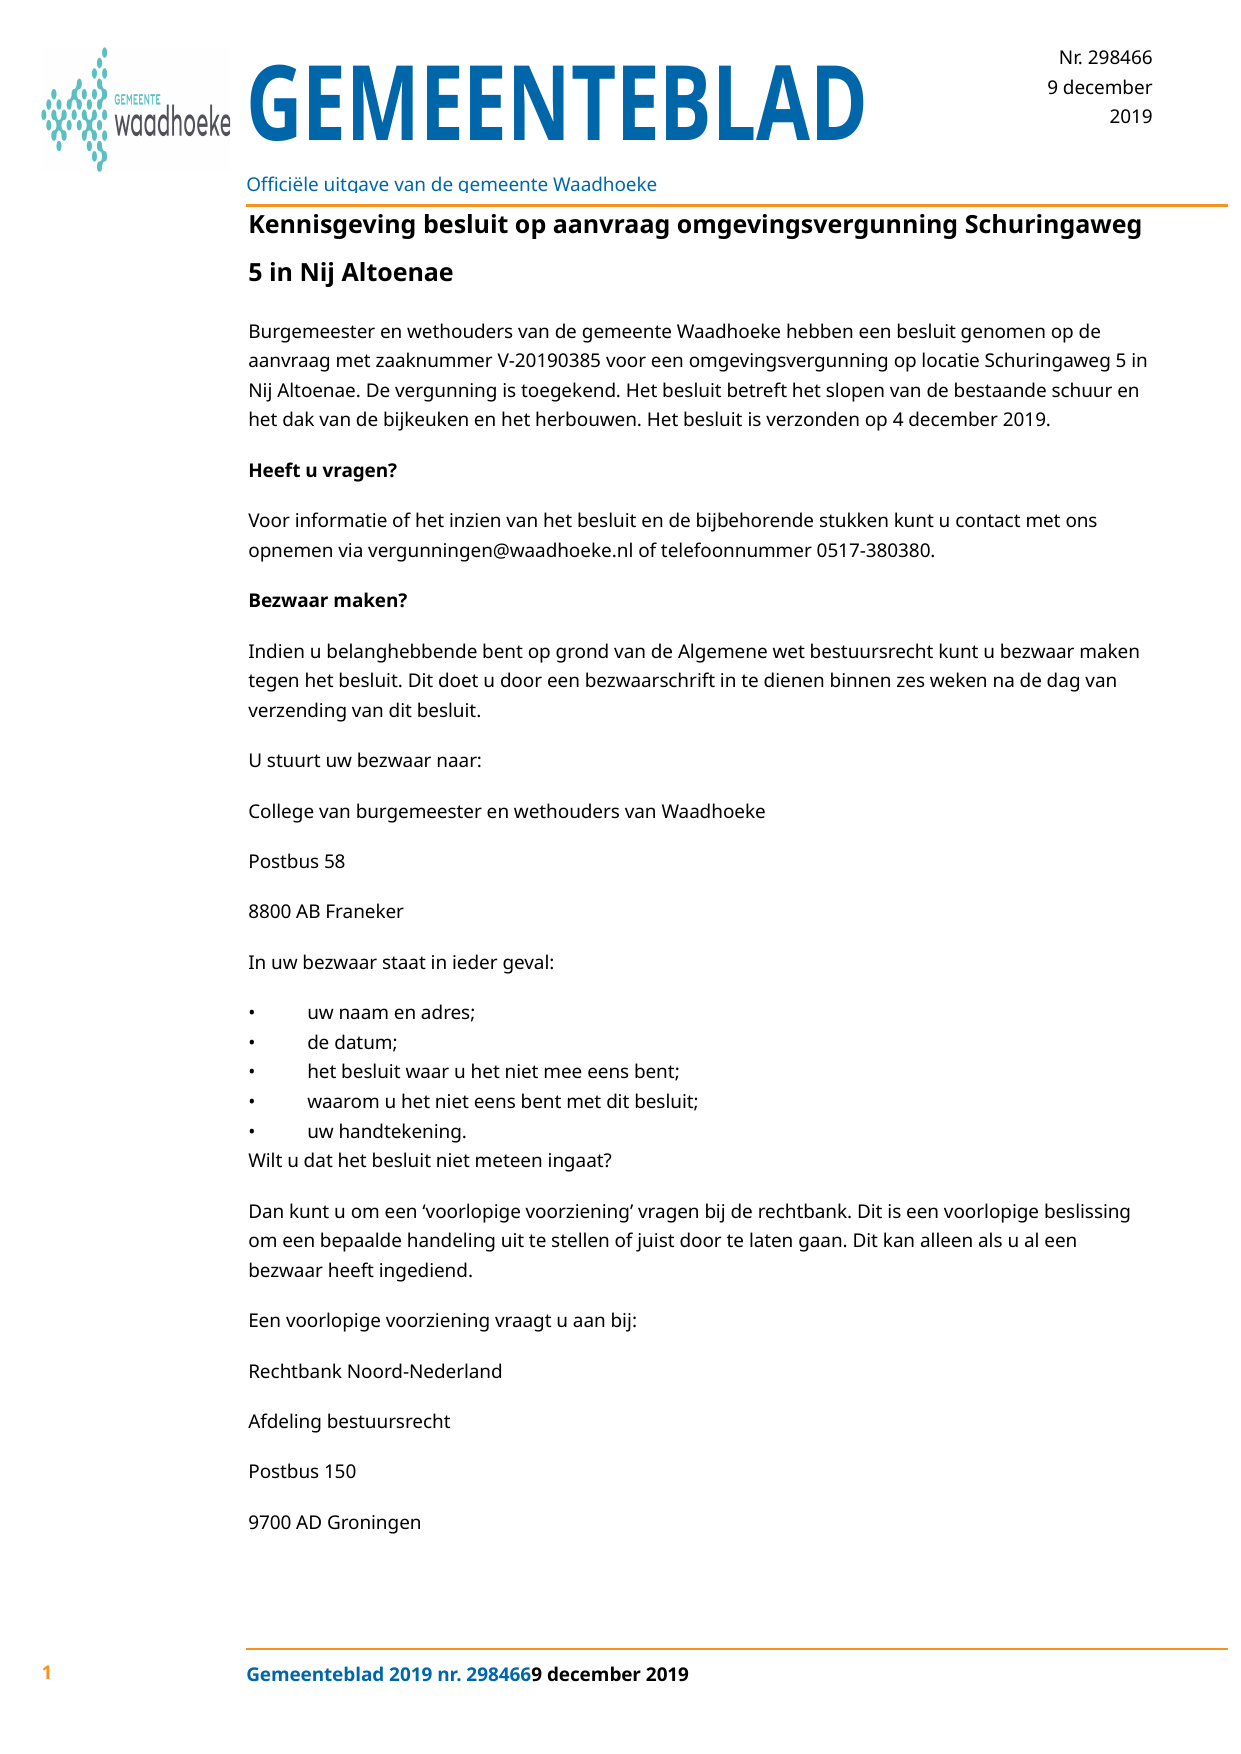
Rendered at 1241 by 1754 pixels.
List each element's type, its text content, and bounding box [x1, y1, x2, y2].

text Bezwaar maken? [248, 587, 1152, 613]
text College van burgemeester en wethouders van Waadhoeke [248, 798, 1152, 824]
text Indien u belanghebbende bent op grond van de Algemene wet bestuursrecht kunt u bezwaar maken tegen het besluit. Dit doet u door een bezwaarschrift in te dienen binnen zes weken na de dag van verzending van dit besluit. [248, 638, 1152, 723]
text Voor informatie of het inzien van het besluit en de bijbehorende stukken kunt u contact met ons opnemen via vergunningen@waadhoeke.nl of telefoonnummer 0517-380380. [248, 507, 1152, 563]
text Heeft u vragen? [248, 457, 1152, 483]
list uw naam en adres; [248, 999, 1152, 1025]
list waarom u het niet eens bent met dit besluit; [248, 1088, 1152, 1114]
list uw handtekening. [248, 1118, 1152, 1144]
text Kennisgeving besluit op aanvraag omgevingsvergunning Schuringaweg 5 in Nij Altoenae [248, 207, 1152, 288]
text Dan kunt u om een ‘voorlopige voorziening’ vragen bij de rechtbank. Dit is een voorlopige beslissing om een bepaalde handeling uit te stellen of juist door te laten gaan. Dit kan alleen als u al een bezwaar heeft ingediend. [248, 1198, 1152, 1283]
text Burgemeester en wethouders van de gemeente Waadhoeke hebben een besluit genomen op de aanvraag met zaaknummer V-20190385 voor een omgevingsvergunning op locatie Schuringaweg 5 in Nij Altoenae. De vergunning is toegekend. Het besluit betreft het slopen van de bestaande schuur en het dak van de bijkeuken en het herbouwen. Het besluit is verzonden op 4 december 2019. [248, 318, 1152, 432]
list de datum; [248, 1029, 1152, 1055]
text Afdeling bestuursrecht [248, 1408, 1152, 1434]
list het besluit waar u het niet mee eens bent; [248, 1059, 1152, 1084]
text 9700 AD Groningen [248, 1509, 1152, 1535]
text 8800 AB Franeker [248, 899, 1152, 924]
text Wilt u dat het besluit niet meteen ingaat? [248, 1147, 1152, 1173]
text In uw bezwaar staat in ieder geval: [248, 949, 1152, 975]
text Een voorlopige voorziening vraagt u aan bij: [248, 1307, 1152, 1333]
text Rechtbank Noord-Nederland [248, 1358, 1152, 1384]
text Postbus 150 [248, 1459, 1152, 1484]
text U stuurt uw bezwaar naar: [248, 747, 1152, 773]
picture [41, 47, 231, 172]
text Postbus 58 [248, 848, 1152, 874]
